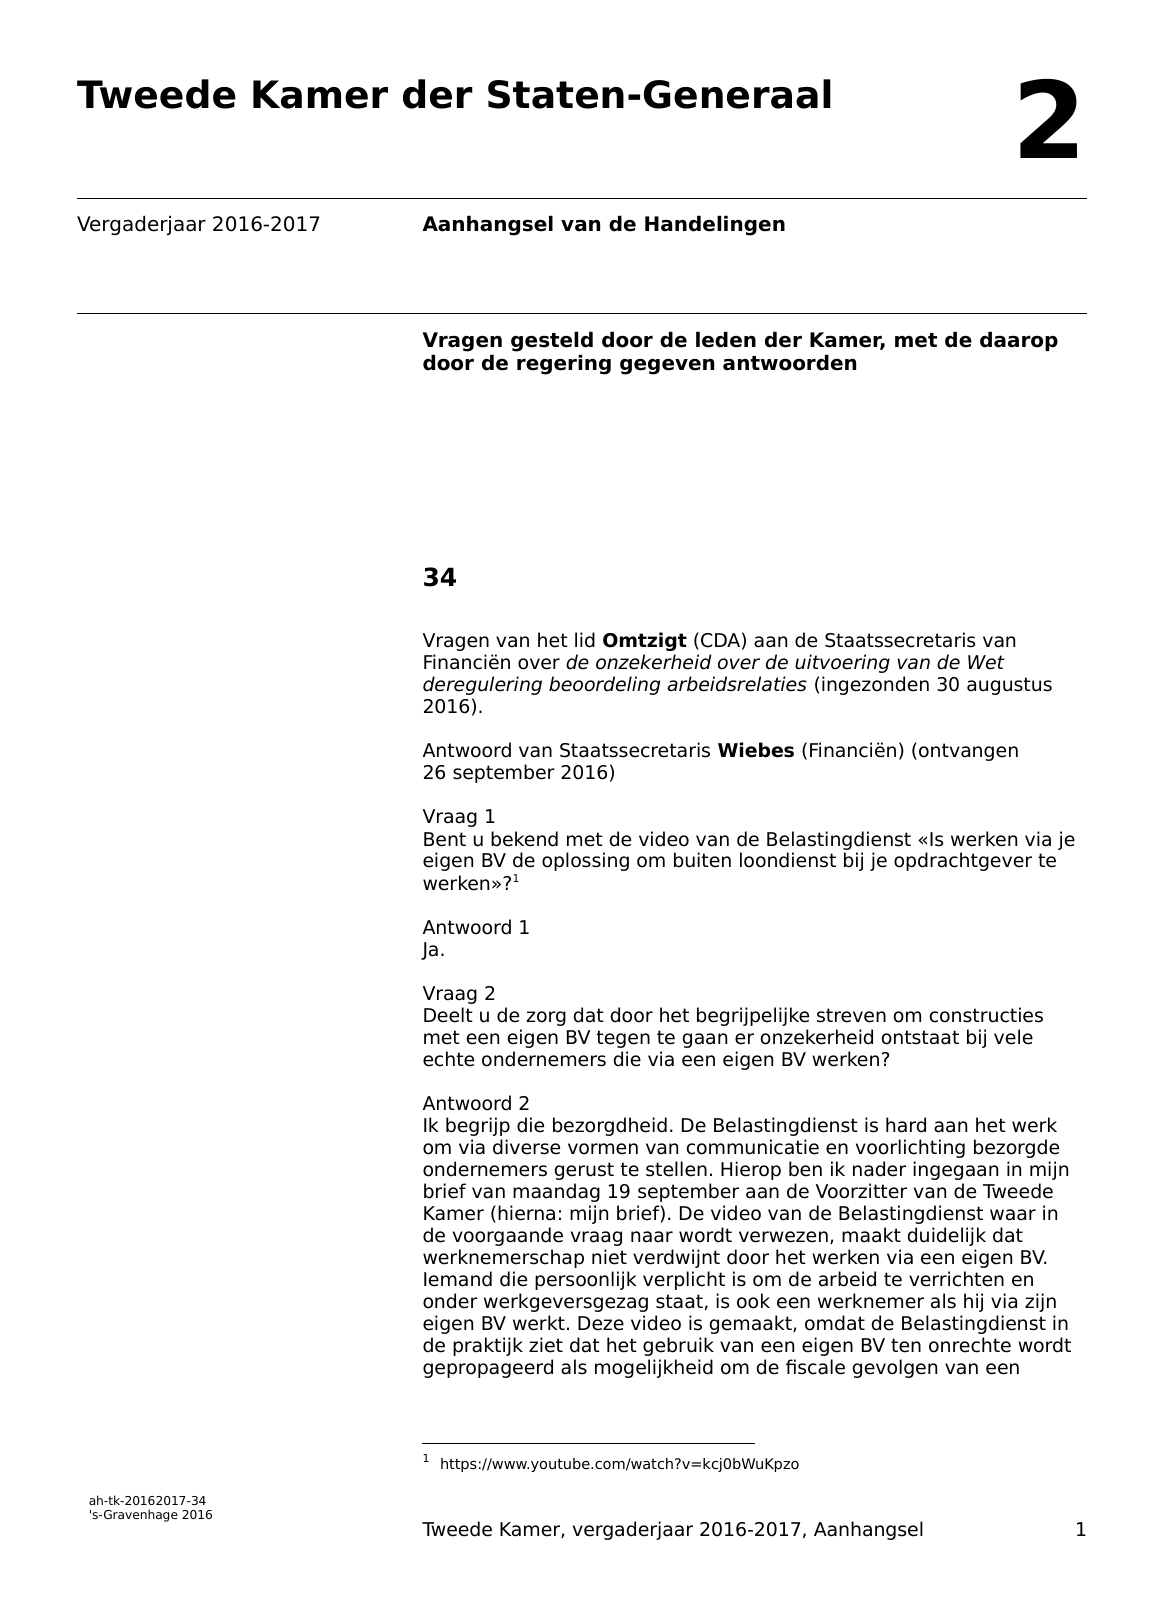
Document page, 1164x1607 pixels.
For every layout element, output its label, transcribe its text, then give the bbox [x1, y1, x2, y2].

text Ik begrijp die bezorgdheid. De Belastingdienst is hard aan het werk om via diverse vormen van communicatie en voorlichting bezorgde ondernemers gerust te stellen. Hierop ben ik nader ingegaan in mijn brief van maandag 19 september aan de Voorzitter van de Tweede Kamer (hierna: mijn brief). De video van de Belastingdienst waar in de voorgaande vraag naar wordt verwezen, maakt duidelijk dat werknemerschap niet verdwijnt door het werken via een eigen BV. Iemand die persoonlijk verplicht is om de arbeid te verrichten en onder werkgeversgezag staat, is ook een werknemer als hij via zijn eigen BV werkt. Deze video is gemaakt, omdat de Belastingdienst in de praktijk ziet dat het gebruik van een eigen BV ten onrechte wordt gepropageerd als mogelijkheid om de fiscale gevolgen van een [422, 1115, 1087, 1378]
table_cell Vragen gesteld door de leden der Kamer, met de daarop door de regering gegeven antwoorden [422, 314, 1087, 375]
text Ja. [422, 938, 1087, 961]
table_header Tweede Kamer der Staten-Generaal [77, 59, 886, 198]
text Vraag 1 [422, 806, 1087, 828]
text Deelt u de zorg dat door het begrijpelijke streven om constructies met een eigen BV tegen te gaan er onzekerheid ontstaat bij vele echte ondernemers die via een eigen BV werken? [422, 1005, 1087, 1071]
text ah-tk-20162017-34 [88, 1494, 323, 1508]
text Vraag 2 [422, 983, 1087, 1005]
table_cell [77, 314, 422, 375]
text 's-Gravenhage 2016 [88, 1508, 323, 1522]
text 34 [422, 563, 1087, 592]
text Antwoord van Staatssecretaris Wiebes (Financiën) (ontvangen 26 september 2016) [422, 740, 1087, 784]
text Vragen van het lid Omtzigt (CDA) aan de Staatssecretaris van Financiën over de onzekerheid over de uitvoering van de Wet deregulering beoordeling arbeidsrelaties (ingezonden 30 augustus 2016). [422, 630, 1087, 718]
text Antwoord 2 [422, 1093, 1087, 1115]
table_cell Vergaderjaar 2016-2017 [77, 199, 422, 313]
text Bent u bekend met de video van de Belastingdienst «Is werken via je eigen BV de oplossing om buiten loondienst bij je opdrachtgever te werken»? [422, 828, 1087, 894]
table_cell Aanhangsel van de Handelingen [422, 199, 1087, 313]
text https://www.youtube.com/watch?v=kcj0bWuKpzo [422, 1452, 1087, 1474]
table_header 2 [886, 59, 1087, 198]
text Antwoord 1 [422, 917, 1087, 938]
